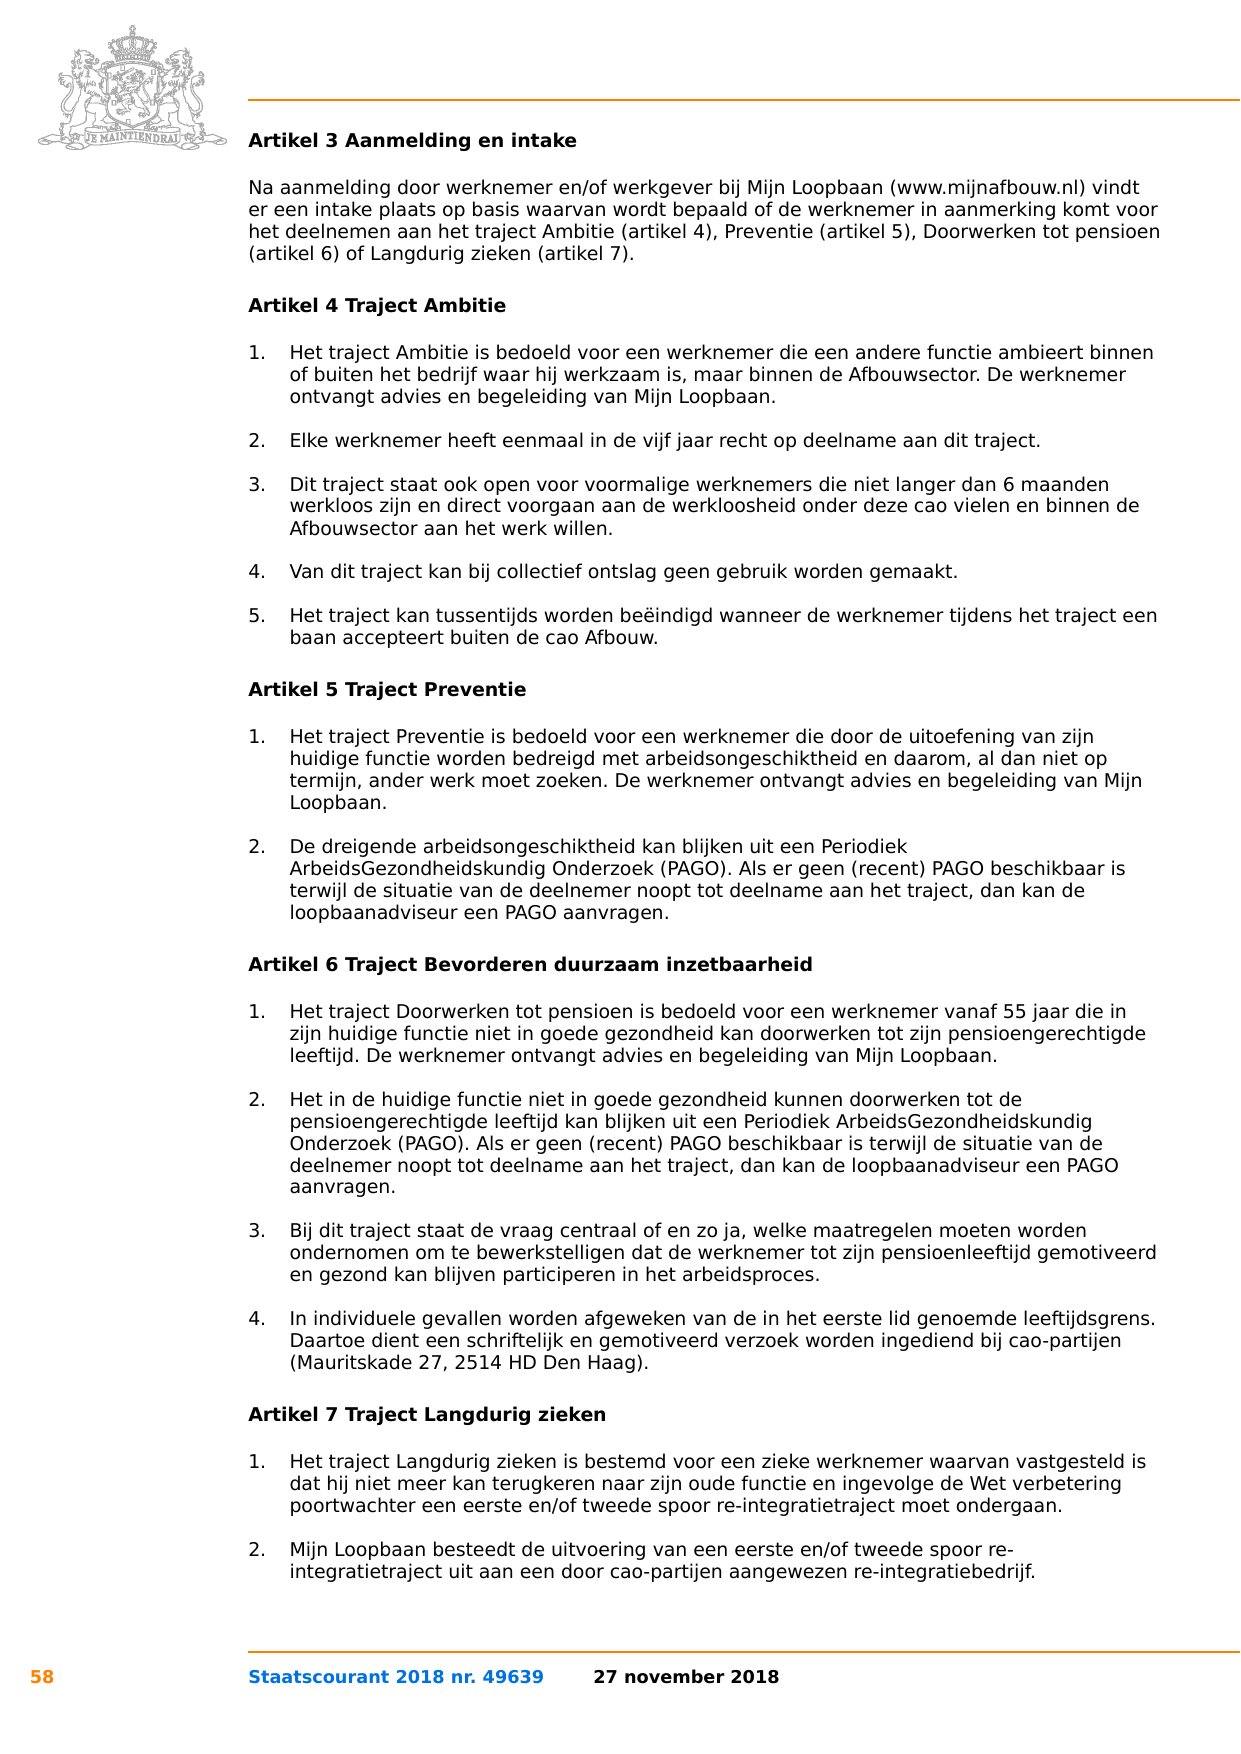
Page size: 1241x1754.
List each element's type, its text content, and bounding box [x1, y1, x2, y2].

text 5. Het traject kan tussentijds worden beëindigd wanneer de werknemer tijdens het traject een baan accepteert buiten de cao Afbouw. [248, 605, 1163, 649]
subtitle Artikel 3 Aanmelding en intake [248, 130, 1163, 152]
subtitle Artikel 4 Traject Ambitie [248, 295, 1163, 317]
text 2. Elke werknemer heeft eenmaal in de vijf jaar recht op deelname aan dit traject. [248, 429, 1163, 452]
subtitle Artikel 7 Traject Langdurig zieken [248, 1404, 1163, 1426]
text 1. Het traject Doorwerken tot pensioen is bedoeld voor een werknemer vanaf 55 jaar die in zijn huidige functie niet in goede gezondheid kan doorwerken tot zijn pensioengerechtigde leeftijd. De werknemer ontvangt advies en begeleiding van Mijn Loopbaan. [248, 1001, 1163, 1067]
text 1. Het traject Preventie is bedoeld voor een werknemer die door de uitoefening van zijn huidige functie worden bedreigd met arbeidsongeschiktheid en daarom, al dan niet op termijn, ander werk moet zoeken. De werknemer ontvangt advies en begeleiding van Mijn Loopbaan. [248, 726, 1163, 814]
text 3. Bij dit traject staat de vraag centraal of en zo ja, welke maatregelen moeten worden ondernomen om te bewerkstelligen dat de werknemer tot zijn pensioenleeftijd gemotiveerd en gezond kan blijven participeren in het arbeidsproces. [248, 1220, 1163, 1286]
text 2. Mijn Loopbaan besteedt de uitvoering van een eerste en/of tweede spoor re-integratietraject uit aan een door cao-partijen aangewezen re-integratiebedrijf. [248, 1539, 1163, 1583]
text 1. Het traject Ambitie is bedoeld voor een werknemer die een andere functie ambieert binnen of buiten het bedrijf waar hij werkzaam is, maar binnen de Afbouwsector. De werknemer ontvangt advies en begeleiding van Mijn Loopbaan. [248, 342, 1163, 408]
text 4. In individuele gevallen worden afgeweken van de in het eerste lid genoemde leeftijdsgrens. Daartoe dient een schriftelijk en gemotiveerd verzoek worden ingediend bij cao-partijen (Mauritskade 27, 2514 HD Den Haag). [248, 1308, 1163, 1374]
subtitle Artikel 5 Traject Preventie [248, 679, 1163, 701]
text Na aanmelding door werknemer en/of werkgever bij Mijn Loopbaan (www.mijnafbouw.nl) vindt er een intake plaats op basis waarvan wordt bepaald of de werknemer in aanmerking komt voor het deelnemen aan het traject Ambitie (artikel 4), Preventie (artikel 5), Doorwerken tot pensioen (artikel 6) of Langdurig zieken (artikel 7). [248, 177, 1163, 265]
text 2. De dreigende arbeidsongeschiktheid kan blijken uit een Periodiek ArbeidsGezondheidskundig Onderzoek (PAGO). Als er geen (recent) PAGO beschikbaar is terwijl de situatie van de deelnemer noopt tot deelname aan het traject, dan kan de loopbaanadviseur een PAGO aanvragen. [248, 836, 1163, 924]
text 2. Het in de huidige functie niet in goede gezondheid kunnen doorwerken tot de pensioengerechtigde leeftijd kan blijken uit een Periodiek ArbeidsGezondheidskundig Onderzoek (PAGO). Als er geen (recent) PAGO beschikbaar is terwijl de situatie van de deelnemer noopt tot deelname aan het traject, dan kan de loopbaanadviseur een PAGO aanvragen. [248, 1088, 1163, 1198]
picture [38, 25, 227, 150]
subtitle Artikel 6 Traject Bevorderen duurzaam inzetbaarheid [248, 954, 1163, 976]
text 1. Het traject Langdurig zieken is bestemd voor een zieke werknemer waarvan vastgesteld is dat hij niet meer kan terugkeren naar zijn oude functie en ingevolge de Wet verbetering poortwachter een eerste en/of tweede spoor re-integratietraject moet ondergaan. [248, 1451, 1163, 1517]
text 4. Van dit traject kan bij collectief ontslag geen gebruik worden gemaakt. [248, 561, 1163, 583]
text 3. Dit traject staat ook open voor voormalige werknemers die niet langer dan 6 maanden werkloos zijn en direct voorgaan aan de werkloosheid onder deze cao vielen en binnen de Afbouwsector aan het werk willen. [248, 473, 1163, 539]
